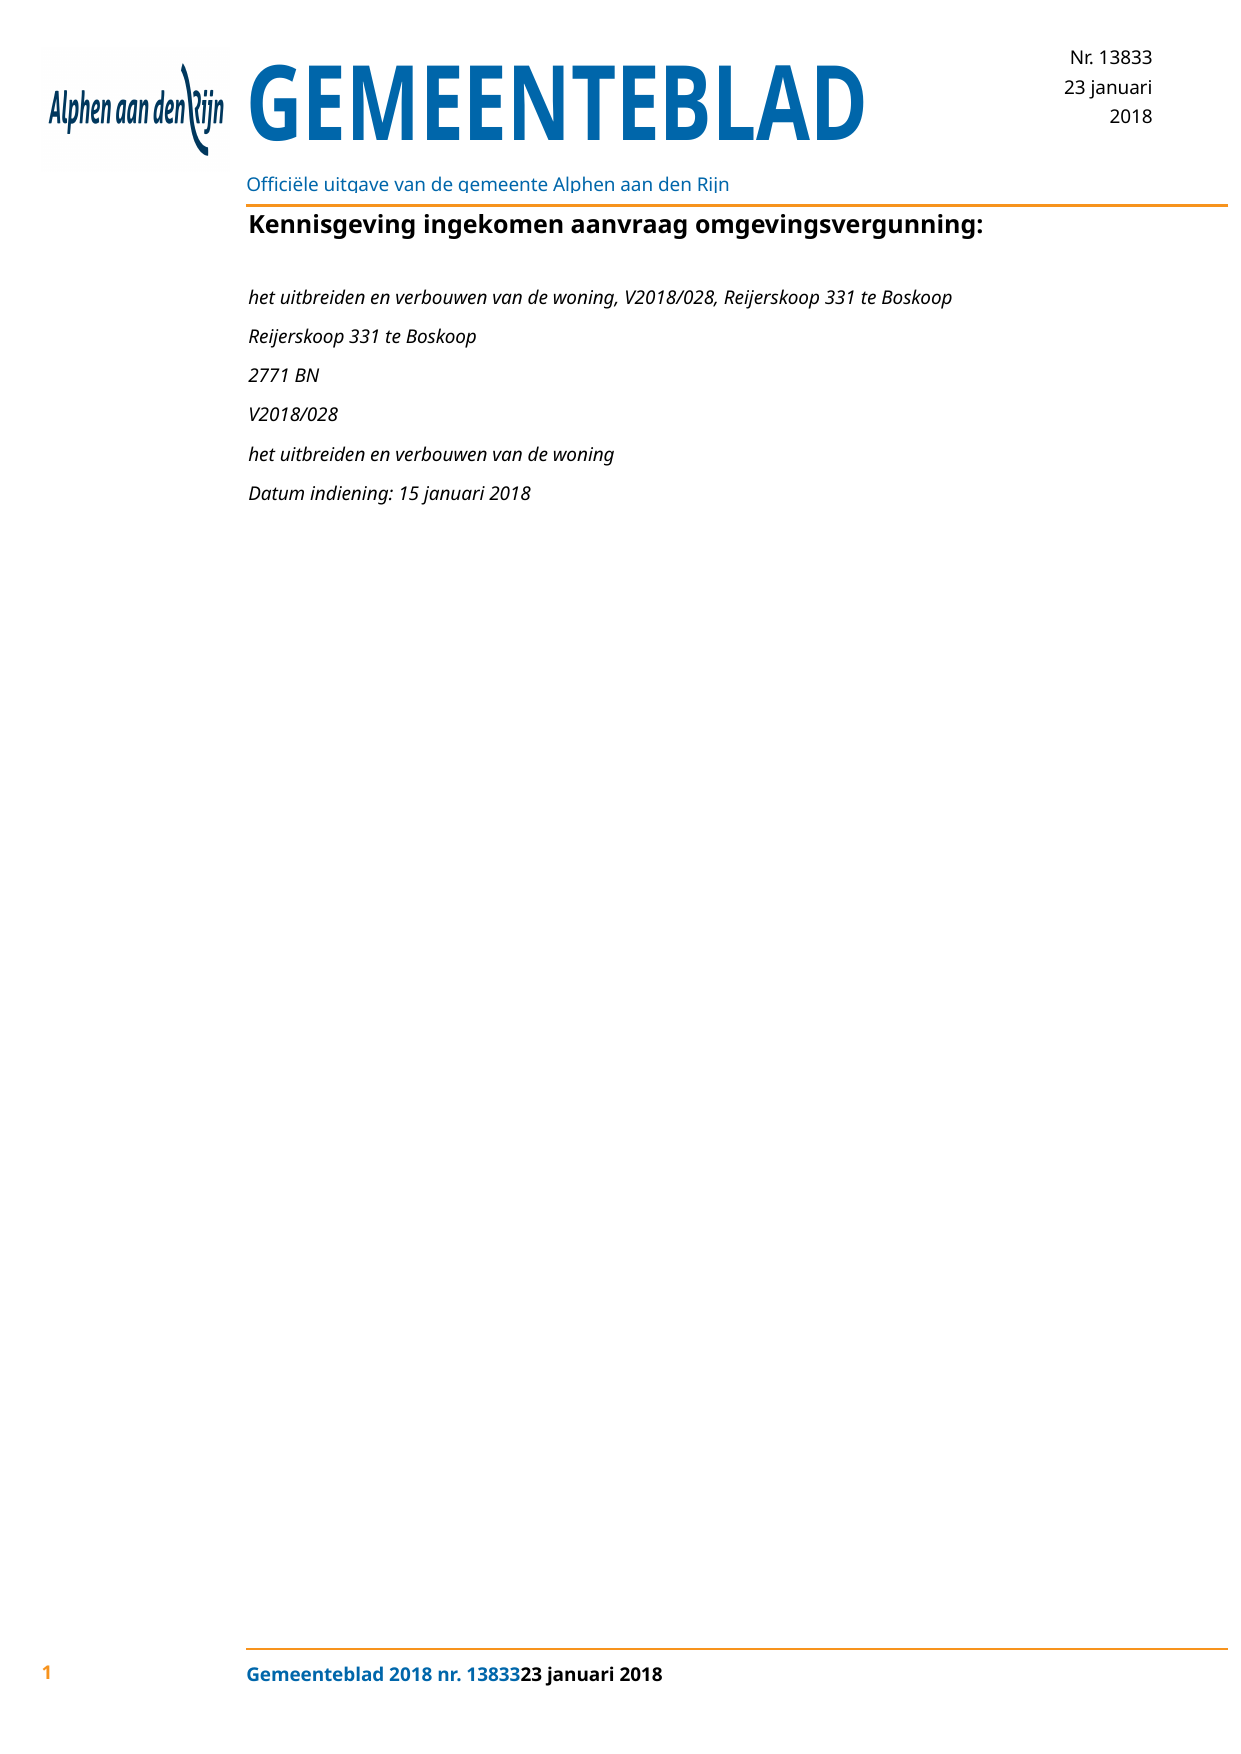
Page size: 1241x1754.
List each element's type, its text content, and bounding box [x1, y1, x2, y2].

text Reijerskoop 331 te Boskoop [248, 323, 1152, 349]
text 2771 BN [248, 362, 1152, 388]
text V2018/028 [248, 402, 1152, 427]
picture [41, 47, 231, 172]
text het uitbreiden en verbouwen van de woning, V2018/028, Reijerskoop 331 te Boskoop [248, 284, 1152, 309]
text Datum indiening: 15 januari 2018 [248, 480, 1152, 506]
text het uitbreiden en verbouwen van de woning [248, 441, 1152, 467]
text Kennisgeving ingekomen aanvraag omgevingsvergunning: [248, 207, 1152, 241]
